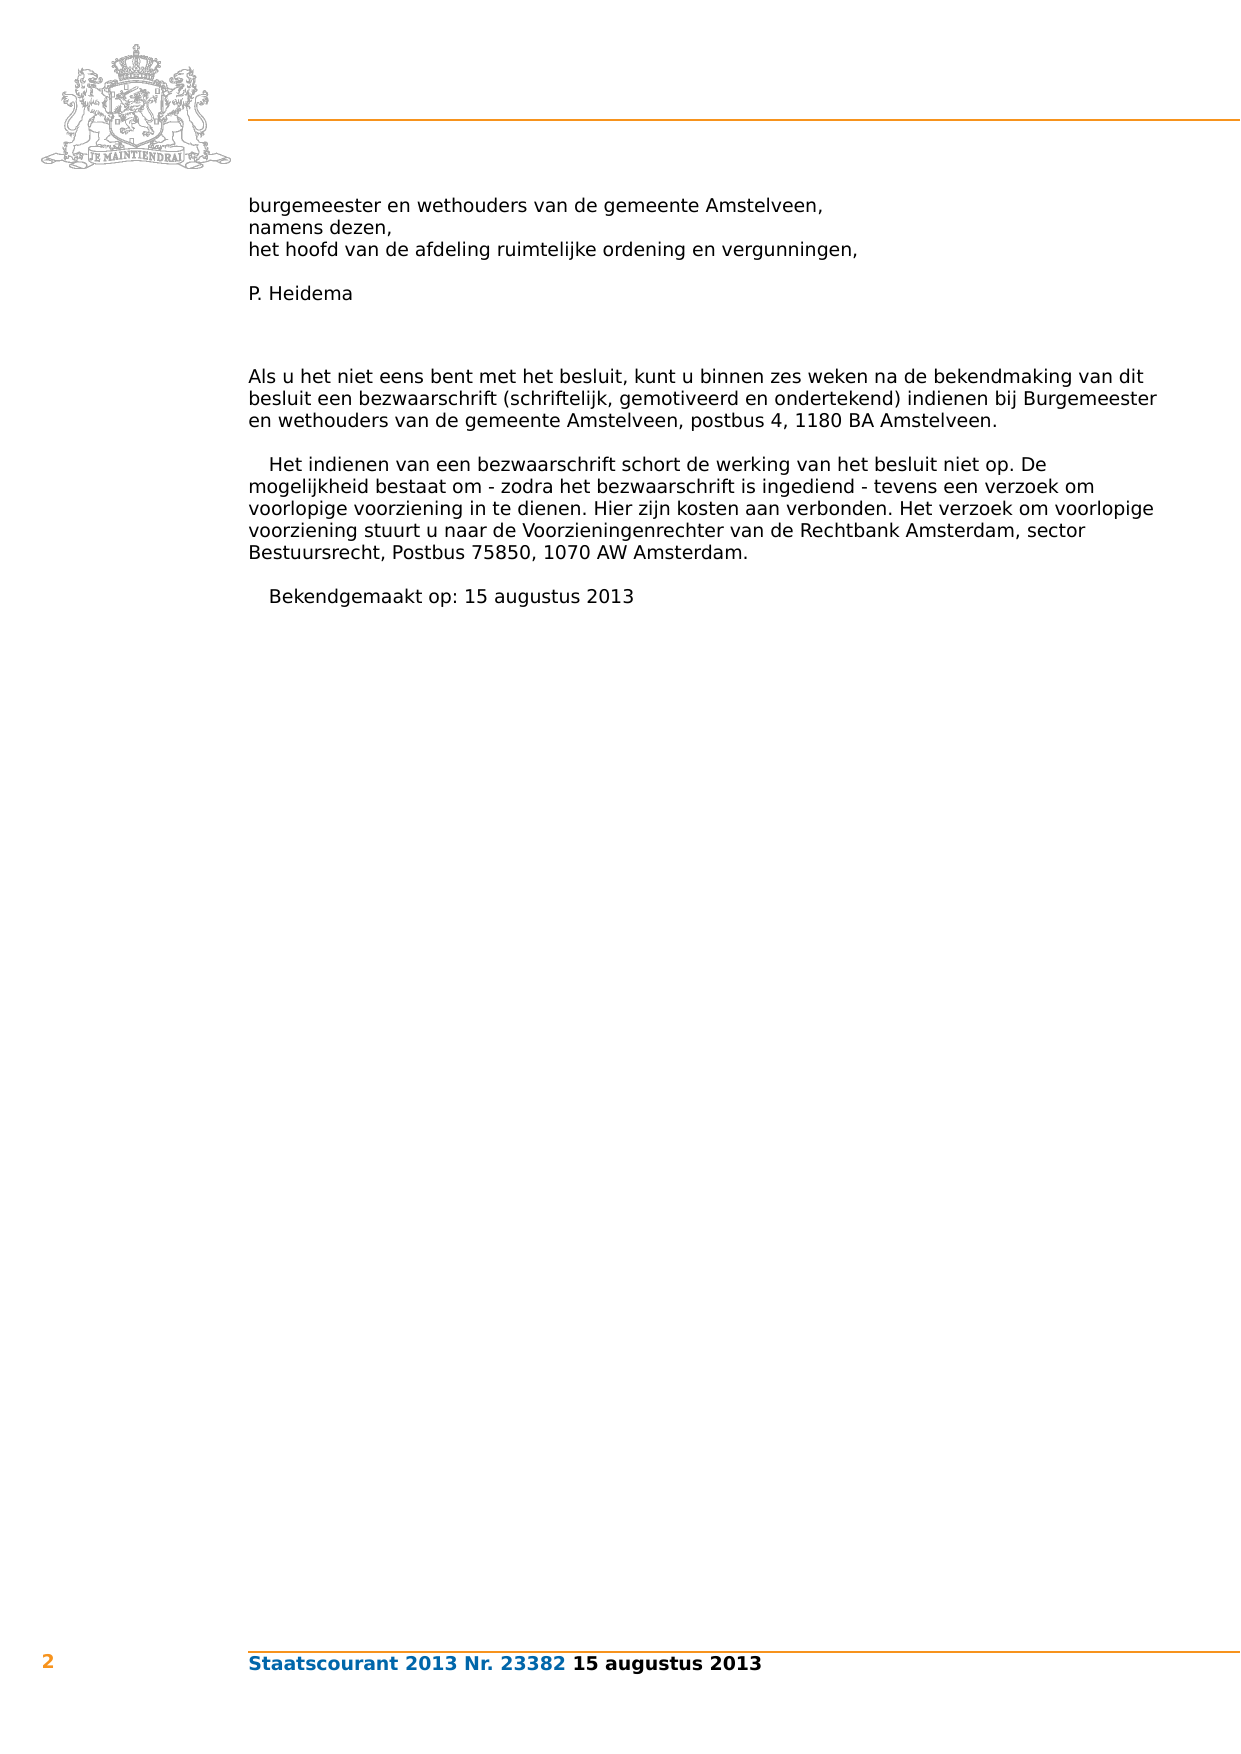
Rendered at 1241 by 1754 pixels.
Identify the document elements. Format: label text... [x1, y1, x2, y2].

text P. Heidema [248, 283, 1163, 305]
text Bekendgemaakt op: 15 augustus 2013 [248, 586, 1163, 608]
text namens dezen, [248, 217, 1163, 239]
text Als u het niet eens bent met het besluit, kunt u binnen zes weken na de bekendmaking van dit besluit een bezwaarschrift (schriftelijk, gemotiveerd en ondertekend) indienen bij Burgemeester en wethouders van de gemeente Amstelveen, postbus 4, 1180 BA Amstelveen. [248, 366, 1163, 432]
text het hoofd van de afdeling ruimtelijke ordening en vergunningen, [248, 239, 1163, 261]
text burgemeester en wethouders van de gemeente Amstelveen, [248, 195, 1163, 217]
picture [41, 44, 231, 169]
text Het indienen van een bezwaarschrift schort de werking van het besluit niet op. De mogelijkheid bestaat om - zodra het bezwaarschrift is ingediend - tevens een verzoek om voorlopige voorziening in te dienen. Hier zijn kosten aan verbonden. Het verzoek om voorlopige voorziening stuurt u naar de Voorzieningenrechter van de Rechtbank Amsterdam, sector Bestuursrecht, Postbus 75850, 1070 AW Amsterdam. [248, 454, 1163, 564]
